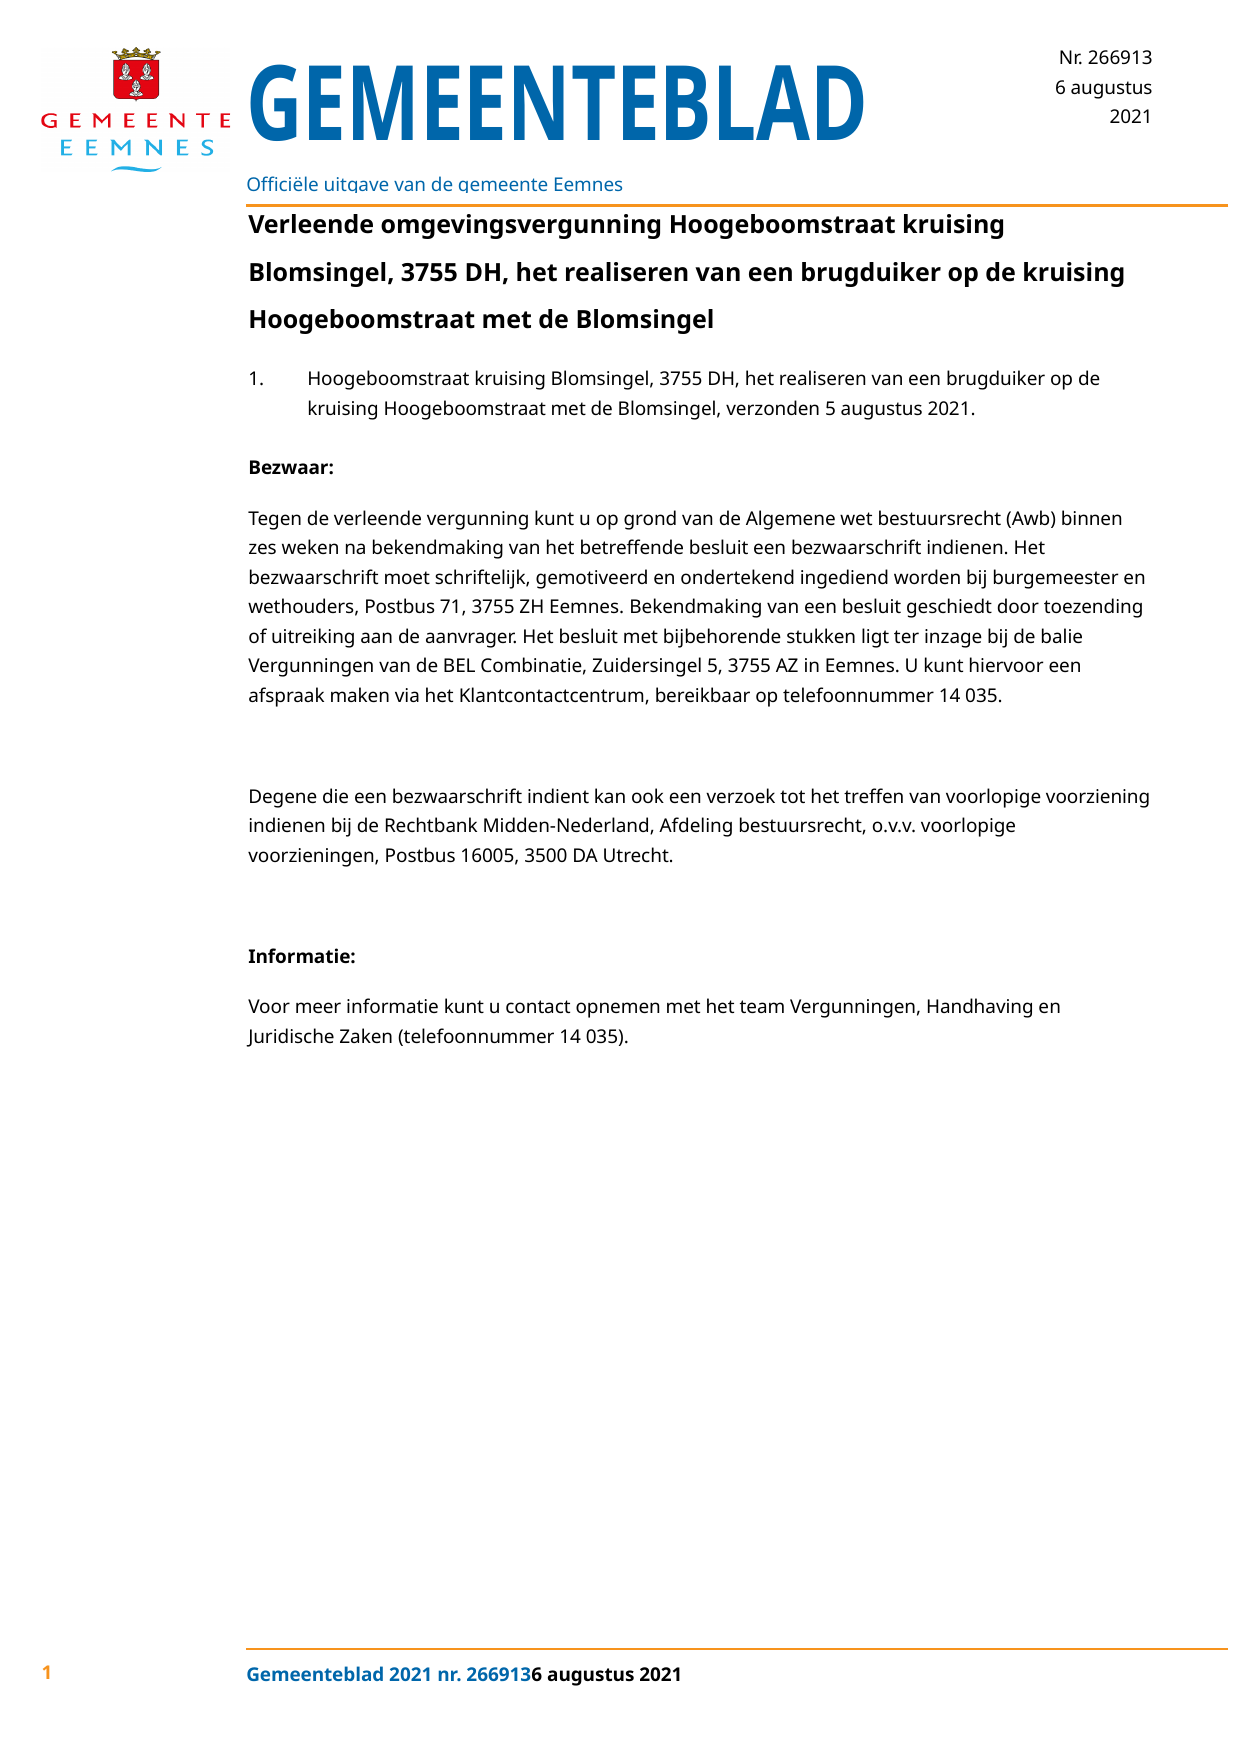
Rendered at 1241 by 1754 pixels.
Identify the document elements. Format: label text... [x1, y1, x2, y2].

text Voor meer informatie kunt u contact opnemen met het team Vergunningen, Handhaving en Juridische Zaken (telefoonnummer 14 035). [248, 993, 1152, 1049]
text Verleende omgevingsvergunning Hoogeboomstraat kruising Blomsingel, 3755 DH, het realiseren van een brugduiker op de kruising Hoogeboomstraat met de Blomsingel [248, 207, 1152, 336]
text Tegen de verleende vergunning kunt u op grond van de Algemene wet bestuursrecht (Awb) binnen zes weken na bekendmaking van het betreffende besluit een bezwaarschrift indienen. Het bezwaarschrift moet schriftelijk, gemotiveerd en ondertekend ingediend worden bij burgemeester en wethouders, Postbus 71, 3755 ZH Eemnes. Bekendmaking van een besluit geschiedt door toezending of uitreiking aan de aanvrager. Het besluit met bijbehorende stukken ligt ter inzage bij de balie Vergunningen van de BEL Combinatie, Zuidersingel 5, 3755 AZ in Eemnes. U kunt hiervoor een afspraak maken via het Klantcontactcentrum, bereikbaar op telefoonnummer 14 035. [248, 505, 1152, 708]
text Degene die een bezwaarschrift indient kan ook een verzoek tot het treffen van voorlopige voorziening indienen bij de Rechtbank Midden-Nederland, Afdeling bestuursrecht, o.v.v. voorlopige voorzieningen, Postbus 16005, 3500 DA Utrecht. [248, 783, 1152, 868]
text Informatie: [248, 943, 1152, 969]
list Hoogeboomstraat kruising Blomsingel, 3755 DH, het realiseren van een brugduiker op de kruising Hoogeboomstraat met de Blomsingel, verzonden 5 augustus 2021. [248, 366, 1152, 421]
picture [41, 47, 231, 172]
text Bezwaar: [248, 454, 1152, 480]
